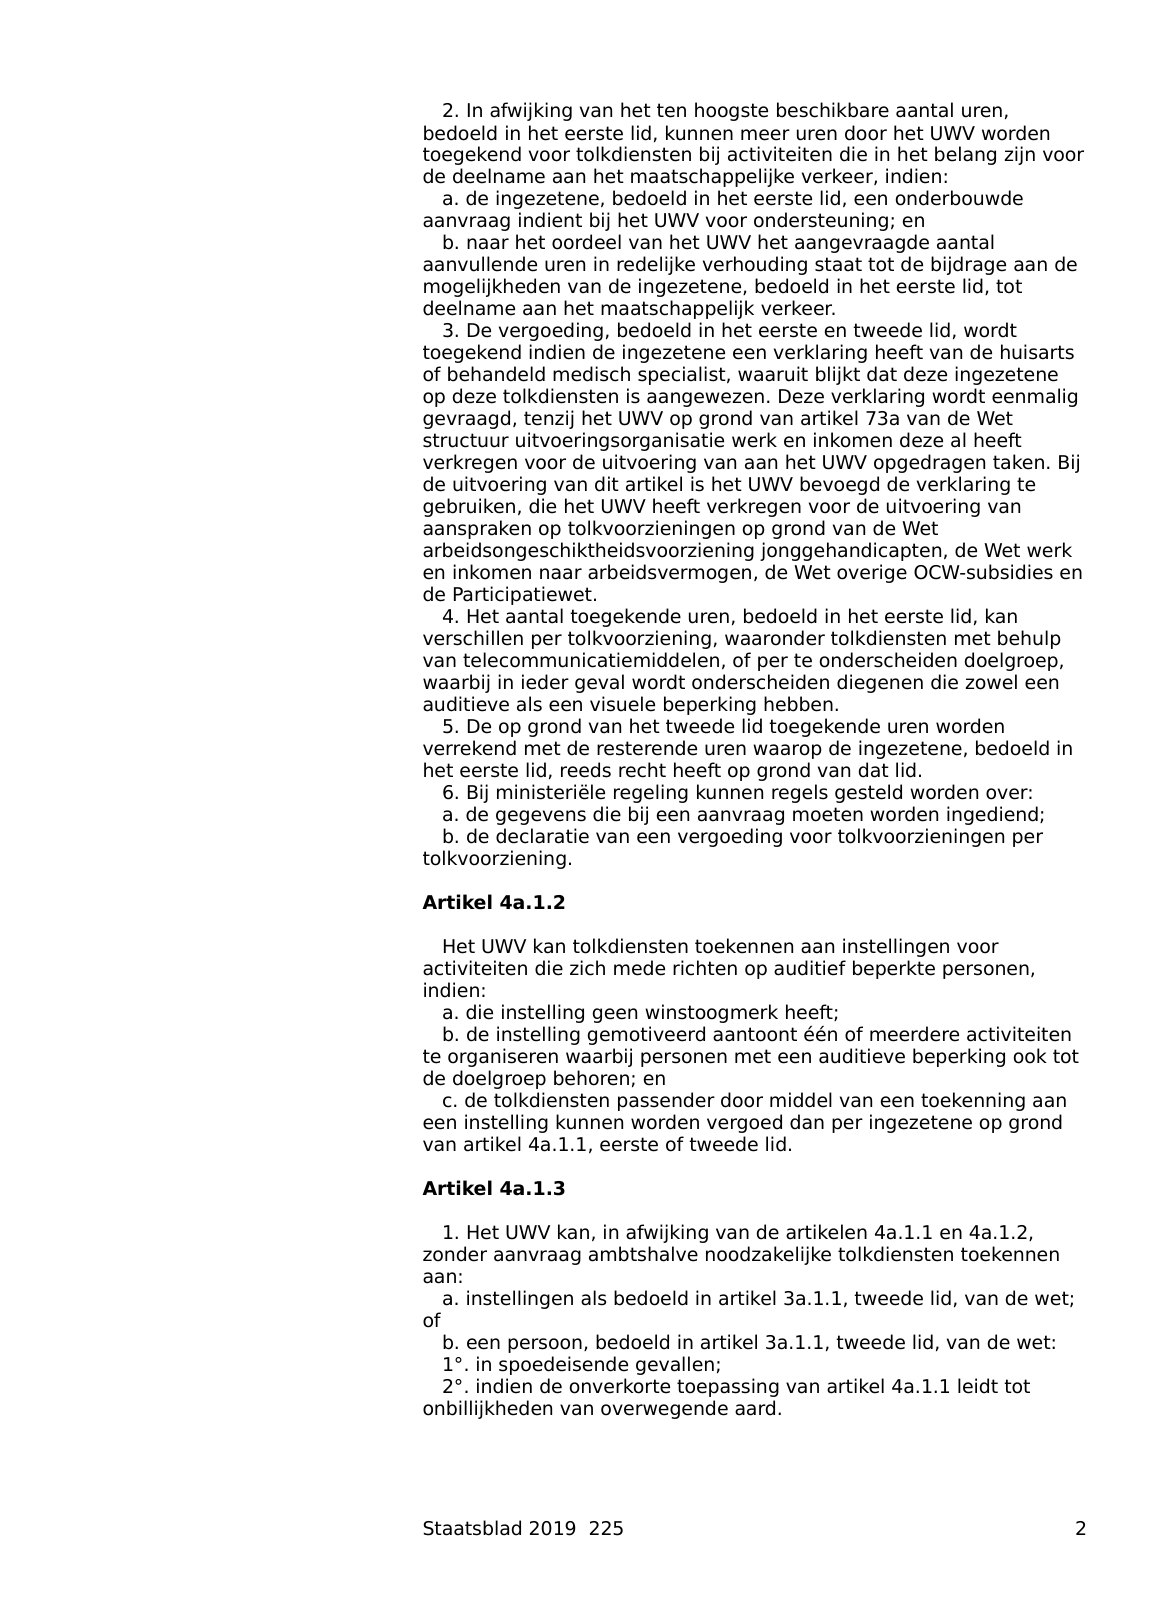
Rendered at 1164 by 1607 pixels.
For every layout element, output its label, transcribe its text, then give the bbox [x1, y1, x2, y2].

text b. een persoon, bedoeld in artikel 3a.1.1, tweede lid, van de wet: [422, 1332, 1087, 1354]
text 2°. indien de onverkorte toepassing van artikel 4a.1.1 leidt tot onbillijkheden van overwegende aard. [422, 1376, 1087, 1420]
text a. de gegevens die bij een aanvraag moeten worden ingediend; [422, 804, 1087, 826]
text b. naar het oordeel van het UWV het aangevraagde aantal aanvullende uren in redelijke verhouding staat tot de bijdrage aan de mogelijkheden van de ingezetene, bedoeld in het eerste lid, tot deelname aan het maatschappelijk verkeer. [422, 232, 1087, 320]
text b. de instelling gemotiveerd aantoont één of meerdere activiteiten te organiseren waarbij personen met een auditieve beperking ook tot de doelgroep behoren; en [422, 1024, 1087, 1090]
text 3. De vergoeding, bedoeld in het eerste en tweede lid, wordt toegekend indien de ingezetene een verklaring heeft van de huisarts of behandeld medisch specialist, waaruit blijkt dat deze ingezetene op deze tolkdiensten is aangewezen. Deze verklaring wordt eenmalig gevraagd, tenzij het UWV op grond van artikel 73a van de Wet structuur uitvoeringsorganisatie werk en inkomen deze al heeft verkregen voor de uitvoering van aan het UWV opgedragen taken. Bij de uitvoering van dit artikel is het UWV bevoegd de verklaring te gebruiken, die het UWV heeft verkregen voor de uitvoering van aanspraken op tolkvoorzieningen op grond van de Wet arbeidsongeschiktheidsvoorziening jonggehandicapten, de Wet werk en inkomen naar arbeidsvermogen, de Wet overige OCW-subsidies en de Participatiewet. [422, 320, 1087, 606]
text a. de ingezetene, bedoeld in het eerste lid, een onderbouwde aanvraag indient bij het UWV voor ondersteuning; en [422, 188, 1087, 232]
text 4. Het aantal toegekende uren, bedoeld in het eerste lid, kan verschillen per tolkvoorziening, waaronder tolkdiensten met behulp van telecommunicatiemiddelen, of per te onderscheiden doelgroep, waarbij in ieder geval wordt onderscheiden diegenen die zowel een auditieve als een visuele beperking hebben. [422, 606, 1087, 716]
text 2. In afwijking van het ten hoogste beschikbare aantal uren, bedoeld in het eerste lid, kunnen meer uren door het UWV worden toegekend voor tolkdiensten bij activiteiten die in het belang zijn voor de deelname aan het maatschappelijke verkeer, indien: [422, 100, 1087, 188]
text b. de declaratie van een vergoeding voor tolkvoorzieningen per tolkvoorziening. [422, 826, 1087, 870]
text 5. De op grond van het tweede lid toegekende uren worden verrekend met de resterende uren waarop de ingezetene, bedoeld in het eerste lid, reeds recht heeft op grond van dat lid. [422, 716, 1087, 782]
text a. instellingen als bedoeld in artikel 3a.1.1, tweede lid, van de wet; of [422, 1288, 1087, 1332]
text 6. Bij ministeriële regeling kunnen regels gesteld worden over: [422, 782, 1087, 804]
text 1°. in spoedeisende gevallen; [422, 1354, 1087, 1376]
subtitle Artikel 4a.1.2 [422, 892, 1087, 914]
text a. die instelling geen winstoogmerk heeft; [422, 1002, 1087, 1024]
subtitle Artikel 4a.1.3 [422, 1178, 1087, 1200]
text c. de tolkdiensten passender door middel van een toekenning aan een instelling kunnen worden vergoed dan per ingezetene op grond van artikel 4a.1.1, eerste of tweede lid. [422, 1090, 1087, 1156]
text 1. Het UWV kan, in afwijking van de artikelen 4a.1.1 en 4a.1.2, zonder aanvraag ambtshalve noodzakelijke tolkdiensten toekennen aan: [422, 1222, 1087, 1288]
text Het UWV kan tolkdiensten toekennen aan instellingen voor activiteiten die zich mede richten op auditief beperkte personen, indien: [422, 936, 1087, 1002]
